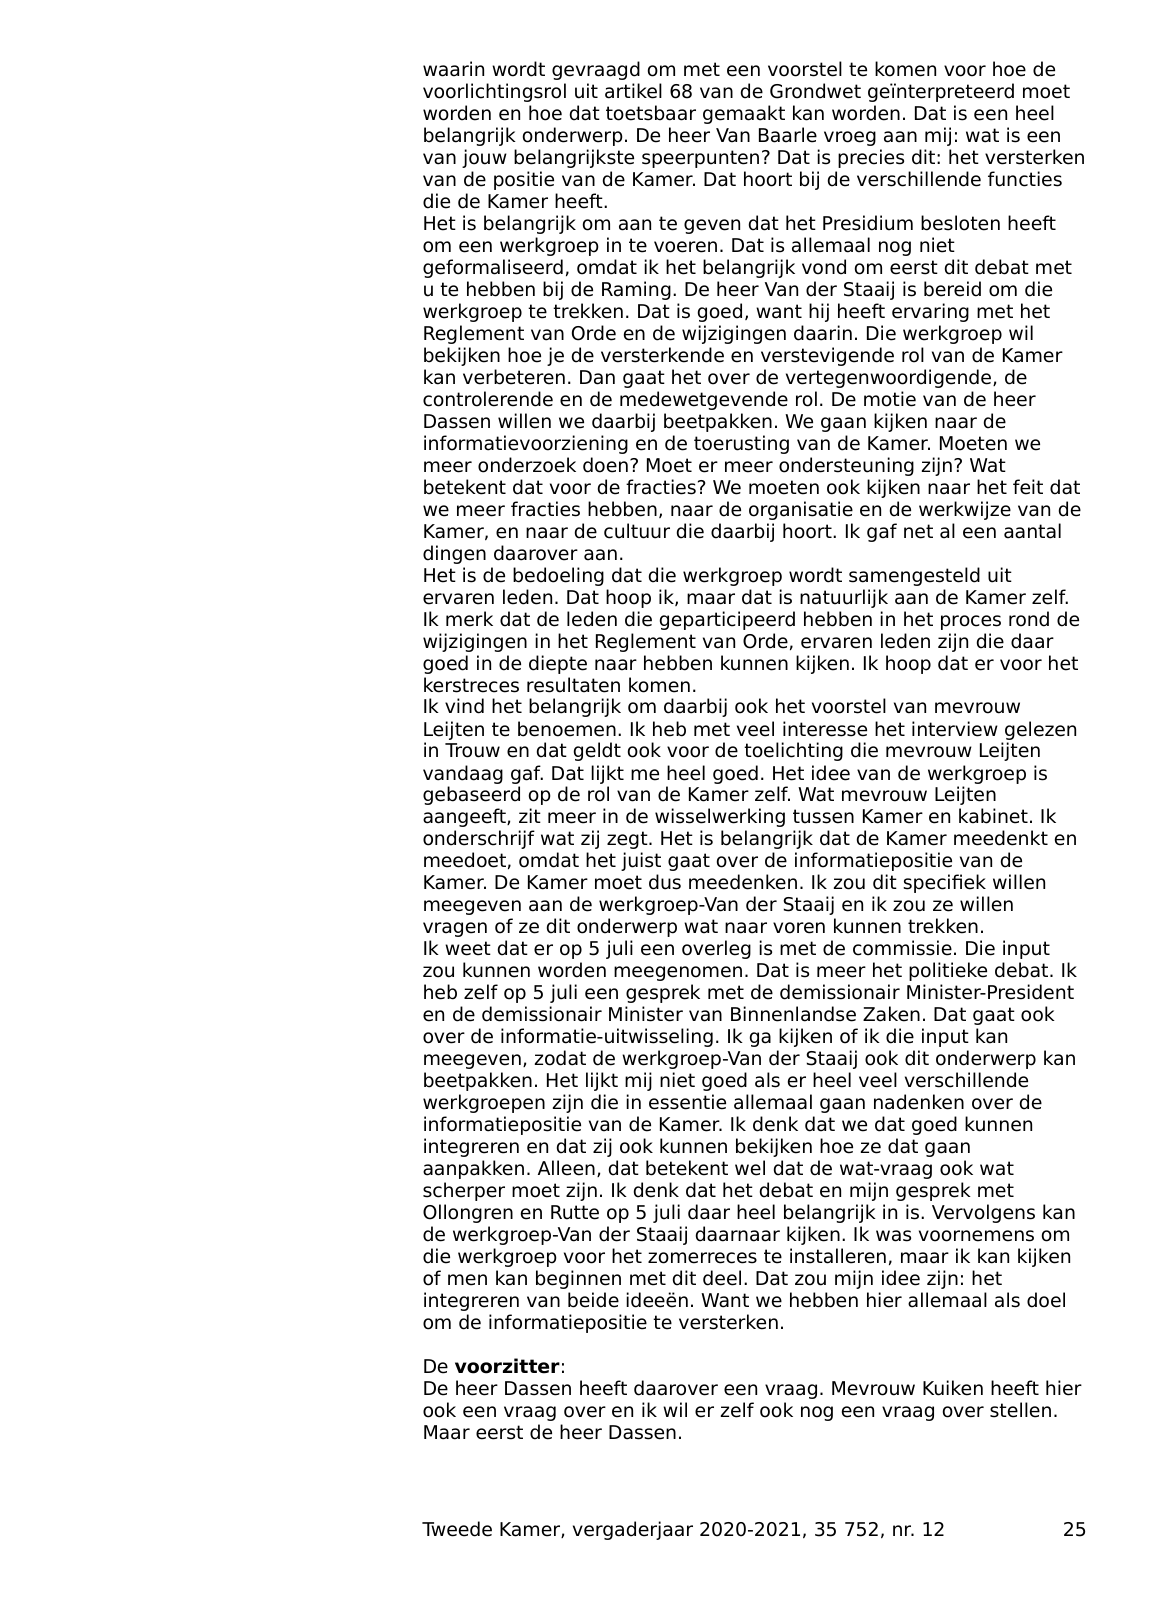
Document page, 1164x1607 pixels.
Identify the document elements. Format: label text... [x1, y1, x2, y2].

text Ik vind het belangrijk om daarbij ook het voorstel van mevrouw Leijten te benoemen. Ik heb met veel interesse het interview gelezen in Trouw en dat geldt ook voor de toelichting die mevrouw Leijten vandaag gaf. Dat lijkt me heel goed. Het idee van de werkgroep is gebaseerd op de rol van de Kamer zelf. Wat mevrouw Leijten aangeeft, zit meer in de wisselwerking tussen Kamer en kabinet. Ik onderschrijf wat zij zegt. Het is belangrijk dat de Kamer meedenkt en meedoet, omdat het juist gaat over de informatiepositie van de Kamer. De Kamer moet dus meedenken. Ik zou dit specifiek willen meegeven aan de werkgroep-Van der Staaij en ik zou ze willen vragen of ze dit onderwerp wat naar voren kunnen trekken. [422, 696, 1087, 938]
text Het is de bedoeling dat die werkgroep wordt samengesteld uit ervaren leden. Dat hoop ik, maar dat is natuurlijk aan de Kamer zelf. Ik merk dat de leden die geparticipeerd hebben in het proces rond de wijzigingen in het Reglement van Orde, ervaren leden zijn die daar goed in de diepte naar hebben kunnen kijken. Ik hoop dat er voor het kerstreces resultaten komen. [422, 564, 1087, 696]
text waarin wordt gevraagd om met een voorstel te komen voor hoe de voorlichtingsrol uit artikel 68 van de Grondwet geïnterpreteerd moet worden en hoe dat toetsbaar gemaakt kan worden. Dat is een heel belangrijk onderwerp. De heer Van Baarle vroeg aan mij: wat is een van jouw belangrijkste speerpunten? Dat is precies dit: het versterken van de positie van de Kamer. Dat hoort bij de verschillende functies die de Kamer heeft. [422, 59, 1087, 213]
text De heer Dassen heeft daarover een vraag. Mevrouw Kuiken heeft hier ook een vraag over en ik wil er zelf ook nog een vraag over stellen. Maar eerst de heer Dassen. [422, 1378, 1087, 1444]
text De voorzitter: [422, 1356, 1087, 1378]
text Het is belangrijk om aan te geven dat het Presidium besloten heeft om een werkgroep in te voeren. Dat is allemaal nog niet geformaliseerd, omdat ik het belangrijk vond om eerst dit debat met u te hebben bij de Raming. De heer Van der Staaij is bereid om die werkgroep te trekken. Dat is goed, want hij heeft ervaring met het Reglement van Orde en de wijzigingen daarin. Die werkgroep wil bekijken hoe je de versterkende en verstevigende rol van de Kamer kan verbeteren. Dan gaat het over de vertegenwoordigende, de controlerende en de medewetgevende rol. De motie van de heer Dassen willen we daarbij beetpakken. We gaan kijken naar de informatievoorziening en de toerusting van de Kamer. Moeten we meer onderzoek doen? Moet er meer ondersteuning zijn? Wat betekent dat voor de fracties? We moeten ook kijken naar het feit dat we meer fracties hebben, naar de organisatie en de werkwijze van de Kamer, en naar de cultuur die daarbij hoort. Ik gaf net al een aantal dingen daarover aan. [422, 213, 1087, 564]
text Ik weet dat er op 5 juli een overleg is met de commissie. Die input zou kunnen worden meegenomen. Dat is meer het politieke debat. Ik heb zelf op 5 juli een gesprek met de demissionair Minister-President en de demissionair Minister van Binnenlandse Zaken. Dat gaat ook over de informatie-uitwisseling. Ik ga kijken of ik die input kan meegeven, zodat de werkgroep-Van der Staaij ook dit onderwerp kan beetpakken. Het lijkt mij niet goed als er heel veel verschillende werkgroepen zijn die in essentie allemaal gaan nadenken over de informatiepositie van de Kamer. Ik denk dat we dat goed kunnen integreren en dat zij ook kunnen bekijken hoe ze dat gaan aanpakken. Alleen, dat betekent wel dat de wat-vraag ook wat scherper moet zijn. Ik denk dat het debat en mijn gesprek met Ollongren en Rutte op 5 juli daar heel belangrijk in is. Vervolgens kan de werkgroep-Van der Staaij daarnaar kijken. Ik was voornemens om die werkgroep voor het zomerreces te installeren, maar ik kan kijken of men kan beginnen met dit deel. Dat zou mijn idee zijn: het integreren van beide ideeën. Want we hebben hier allemaal als doel om de informatiepositie te versterken. [422, 938, 1087, 1334]
